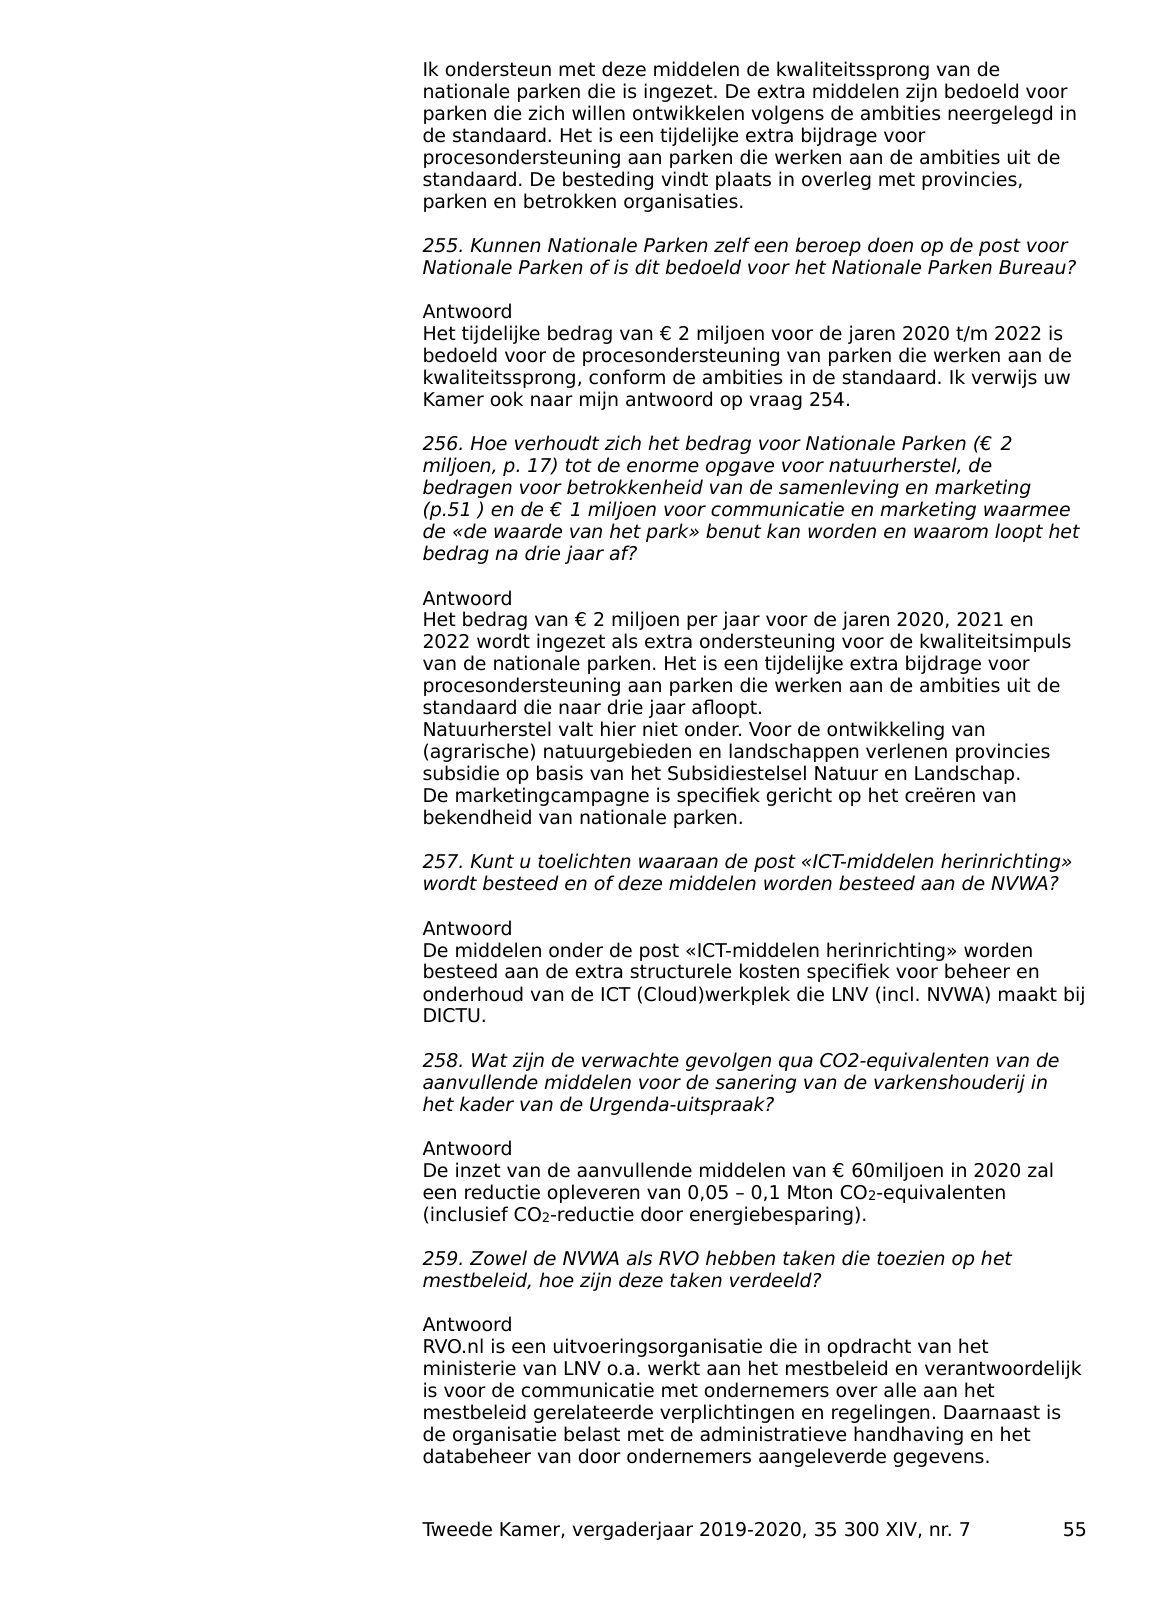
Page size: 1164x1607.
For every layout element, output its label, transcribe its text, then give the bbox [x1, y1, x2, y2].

text 257. Kunt u toelichten waaraan de post «ICT-middelen herinrichting» wordt besteed en of deze middelen worden besteed aan de NVWA? [422, 851, 1087, 895]
text 255. Kunnen Nationale Parken zelf een beroep doen op de post voor Nationale Parken of is dit bedoeld voor het Nationale Parken Bureau? [422, 235, 1087, 279]
text De inzet van de aanvullende middelen van € 60miljoen in 2020 zal een reductie opleveren van 0,05 – 0,1 Mton CO2-equivalenten (inclusief CO2-reductie door energiebesparing). [422, 1160, 1087, 1226]
text RVO.nl is een uitvoeringsorganisatie die in opdracht van het ministerie van LNV o.a. werkt aan het mestbeleid en verantwoordelijk is voor de communicatie met ondernemers over alle aan het mestbeleid gerelateerde verplichtingen en regelingen. Daarnaast is de organisatie belast met de administratieve handhaving en het databeheer van door ondernemers aangeleverde gegevens. [422, 1336, 1087, 1468]
text Ik ondersteun met deze middelen de kwaliteitssprong van de nationale parken die is ingezet. De extra middelen zijn bedoeld voor parken die zich willen ontwikkelen volgens de ambities neergelegd in de standaard. Het is een tijdelijke extra bijdrage voor procesondersteuning aan parken die werken aan de ambities uit de standaard. De besteding vindt plaats in overleg met provincies, parken en betrokken organisaties. [422, 59, 1087, 213]
text Antwoord [422, 301, 1087, 323]
text Antwoord [422, 917, 1087, 939]
text De middelen onder de post «ICT-middelen herinrichting» worden besteed aan de extra structurele kosten specifiek voor beheer en onderhoud van de ICT (Cloud)werkplek die LNV (incl. NVWA) maakt bij DICTU. [422, 939, 1087, 1027]
text 256. Hoe verhoudt zich het bedrag voor Nationale Parken (€ 2 miljoen, p. 17) tot de enorme opgave voor natuurherstel, de bedragen voor betrokkenheid van de samenleving en marketing (p.51 ) en de € 1 miljoen voor communicatie en marketing waarmee de «de waarde van het park» benut kan worden en waarom loopt het bedrag na drie jaar af? [422, 433, 1087, 565]
text 259. Zowel de NVWA als RVO hebben taken die toezien op het mestbeleid, hoe zijn deze taken verdeeld? [422, 1248, 1087, 1292]
text Het bedrag van € 2 miljoen per jaar voor de jaren 2020, 2021 en 2022 wordt ingezet als extra ondersteuning voor de kwaliteitsimpuls van de nationale parken. Het is een tijdelijke extra bijdrage voor procesondersteuning aan parken die werken aan de ambities uit de standaard die naar drie jaar afloopt. [422, 609, 1087, 719]
text Natuurherstel valt hier niet onder. Voor de ontwikkeling van (agrarische) natuurgebieden en landschappen verlenen provincies subsidie op basis van het Subsidiestelsel Natuur en Landschap. [422, 719, 1087, 785]
text Antwoord [422, 1138, 1087, 1160]
text 258. Wat zijn de verwachte gevolgen qua CO2-equivalenten van de aanvullende middelen voor de sanering van de varkenshouderij in het kader van de Urgenda-uitspraak? [422, 1049, 1087, 1116]
text Antwoord [422, 587, 1087, 609]
text Het tijdelijke bedrag van € 2 miljoen voor de jaren 2020 t/m 2022 is bedoeld voor de procesondersteuning van parken die werken aan de kwaliteitssprong, conform de ambities in de standaard. Ik verwijs uw Kamer ook naar mijn antwoord op vraag 254. [422, 323, 1087, 411]
text De marketingcampagne is specifiek gericht op het creëren van bekendheid van nationale parken. [422, 785, 1087, 829]
text Antwoord [422, 1314, 1087, 1336]
